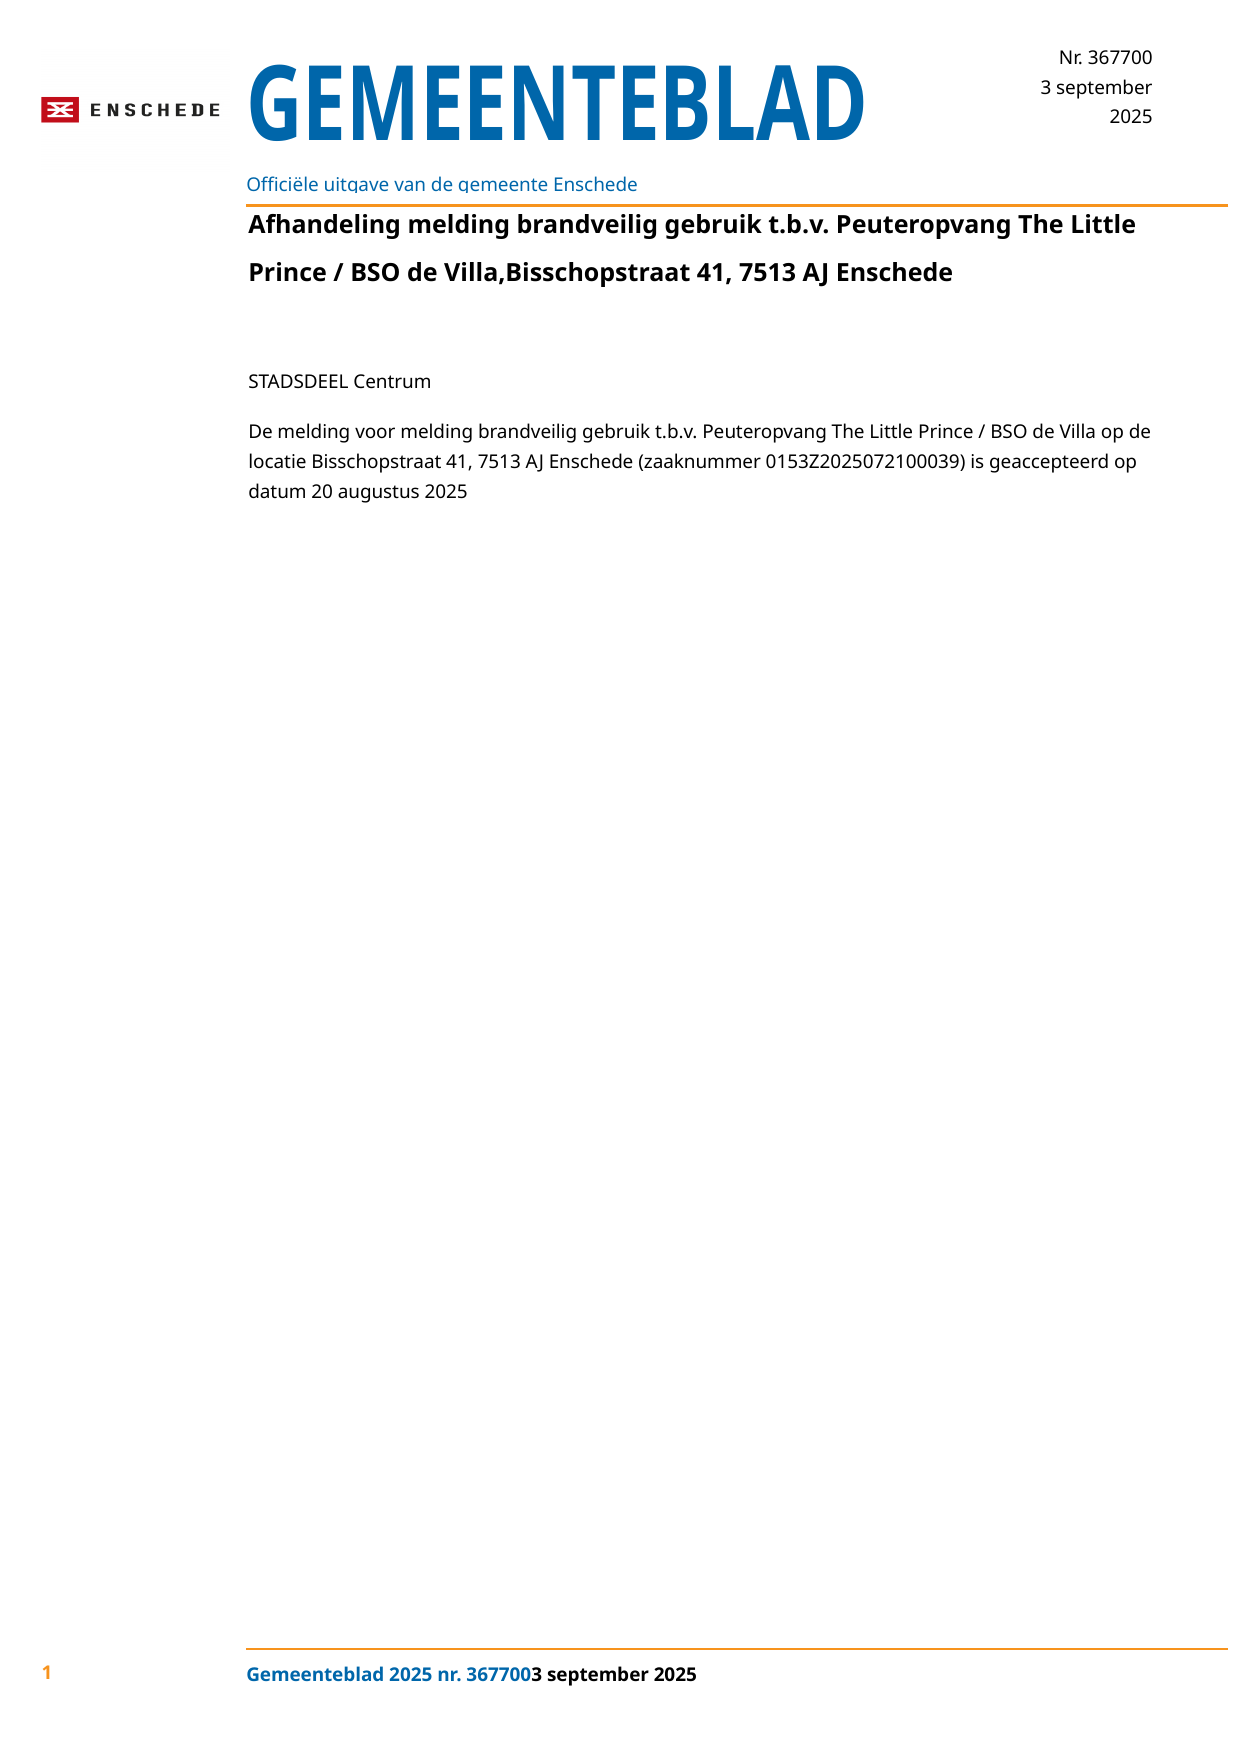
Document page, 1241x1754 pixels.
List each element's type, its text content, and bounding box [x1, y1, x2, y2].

picture [41, 47, 231, 172]
text De melding voor melding brandveilig gebruik t.b.v. Peuteropvang The Little Prince / BSO de Villa op de locatie Bisschopstraat 41, 7513 AJ Enschede (zaaknummer 0153Z2025072100039) is geaccepteerd op datum 20 augustus 2025 [248, 419, 1152, 504]
text STADSDEEL Centrum [248, 368, 1152, 394]
text Afhandeling melding brandveilig gebruik t.b.v. Peuteropvang The Little Prince / BSO de Villa,Bisschopstraat 41, 7513 AJ Enschede [248, 207, 1152, 288]
